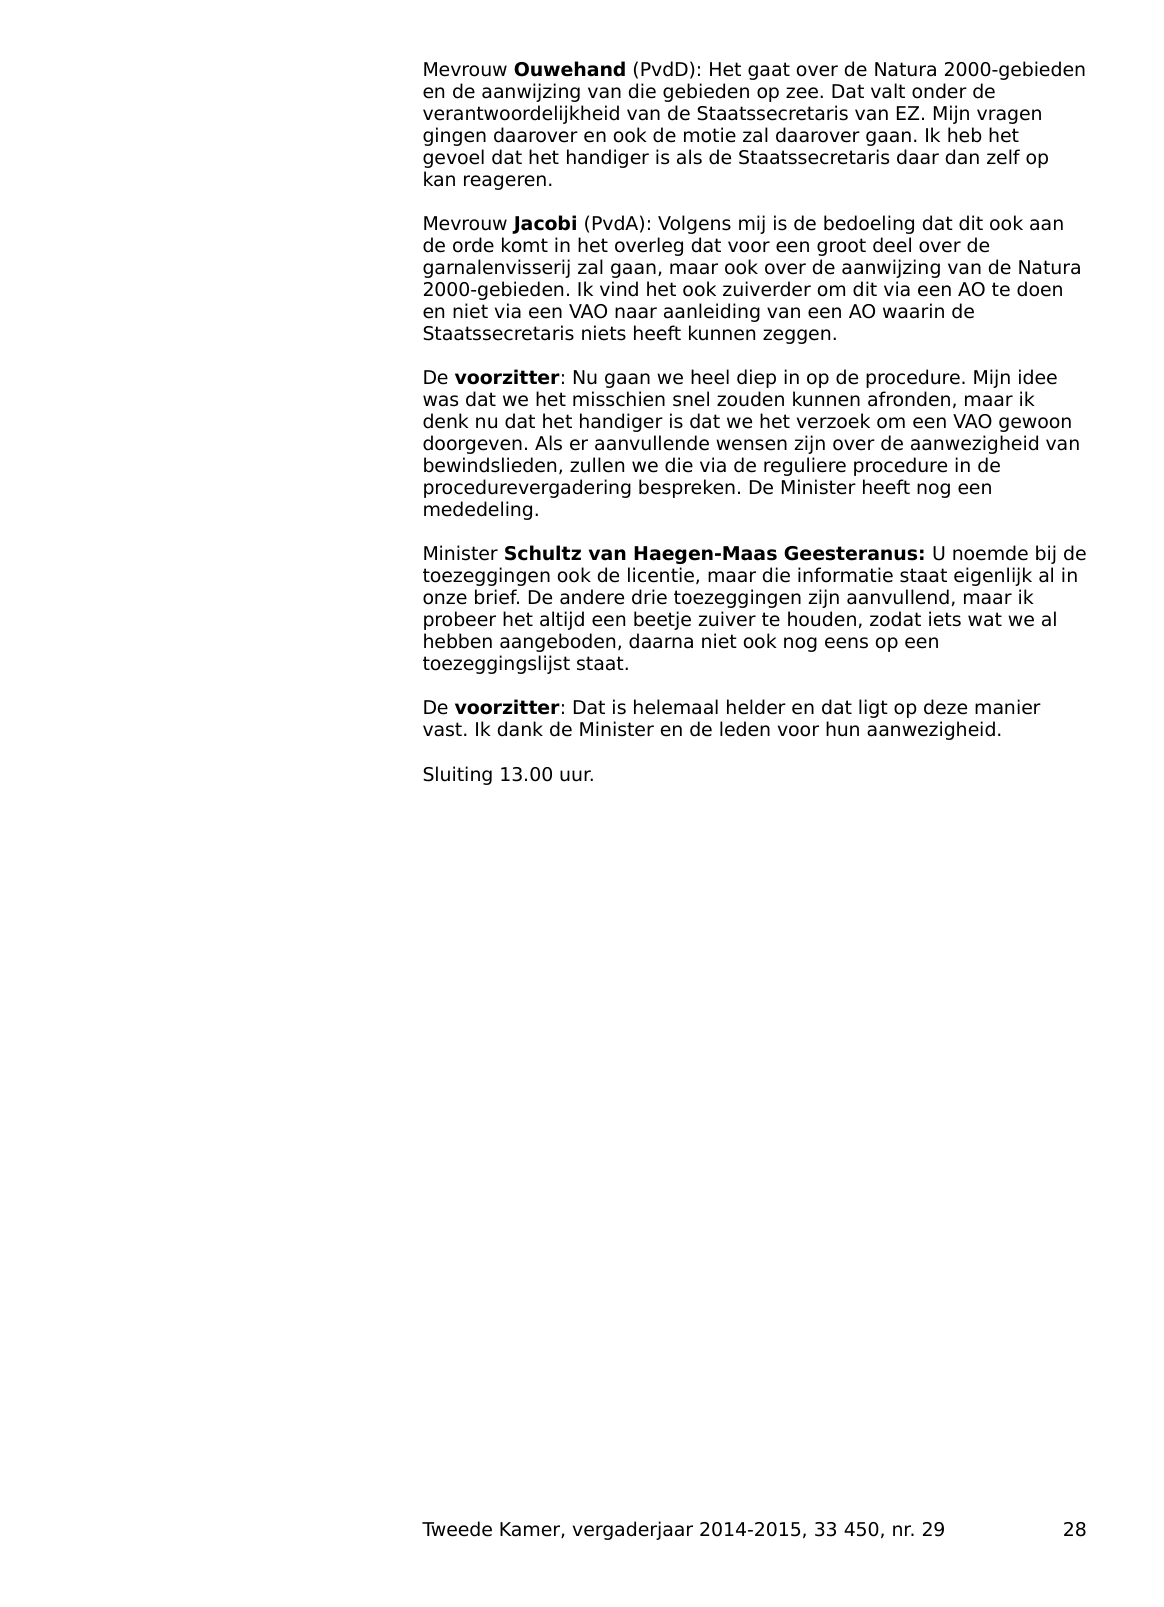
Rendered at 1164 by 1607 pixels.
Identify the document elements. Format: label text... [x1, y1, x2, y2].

text Minister Schultz van Haegen-Maas Geesteranus: U noemde bij de toezeggingen ook de licentie, maar die informatie staat eigenlijk al in onze brief. De andere drie toezeggingen zijn aanvullend, maar ik probeer het altijd een beetje zuiver te houden, zodat iets wat we al hebben aangeboden, daarna niet ook nog eens op een toezeggingslijst staat. [422, 543, 1087, 675]
text De voorzitter: Dat is helemaal helder en dat ligt op deze manier vast. Ik dank de Minister en de leden voor hun aanwezigheid. [422, 697, 1087, 741]
text De voorzitter: Nu gaan we heel diep in op de procedure. Mijn idee was dat we het misschien snel zouden kunnen afronden, maar ik denk nu dat het handiger is dat we het verzoek om een VAO gewoon doorgeven. Als er aanvullende wensen zijn over de aanwezigheid van bewindslieden, zullen we die via de reguliere procedure in de procedurevergadering bespreken. De Minister heeft nog een mededeling. [422, 367, 1087, 521]
text Mevrouw Ouwehand (PvdD): Het gaat over de Natura 2000-gebieden en de aanwijzing van die gebieden op zee. Dat valt onder de verantwoordelijkheid van de Staatssecretaris van EZ. Mijn vragen gingen daarover en ook de motie zal daarover gaan. Ik heb het gevoel dat het handiger is als de Staatssecretaris daar dan zelf op kan reageren. [422, 59, 1087, 191]
text Sluiting 13.00 uur. [422, 763, 1087, 785]
text Mevrouw Jacobi (PvdA): Volgens mij is de bedoeling dat dit ook aan de orde komt in het overleg dat voor een groot deel over de garnalenvisserij zal gaan, maar ook over de aanwijzing van de Natura 2000-gebieden. Ik vind het ook zuiverder om dit via een AO te doen en niet via een VAO naar aanleiding van een AO waarin de Staatssecretaris niets heeft kunnen zeggen. [422, 213, 1087, 345]
